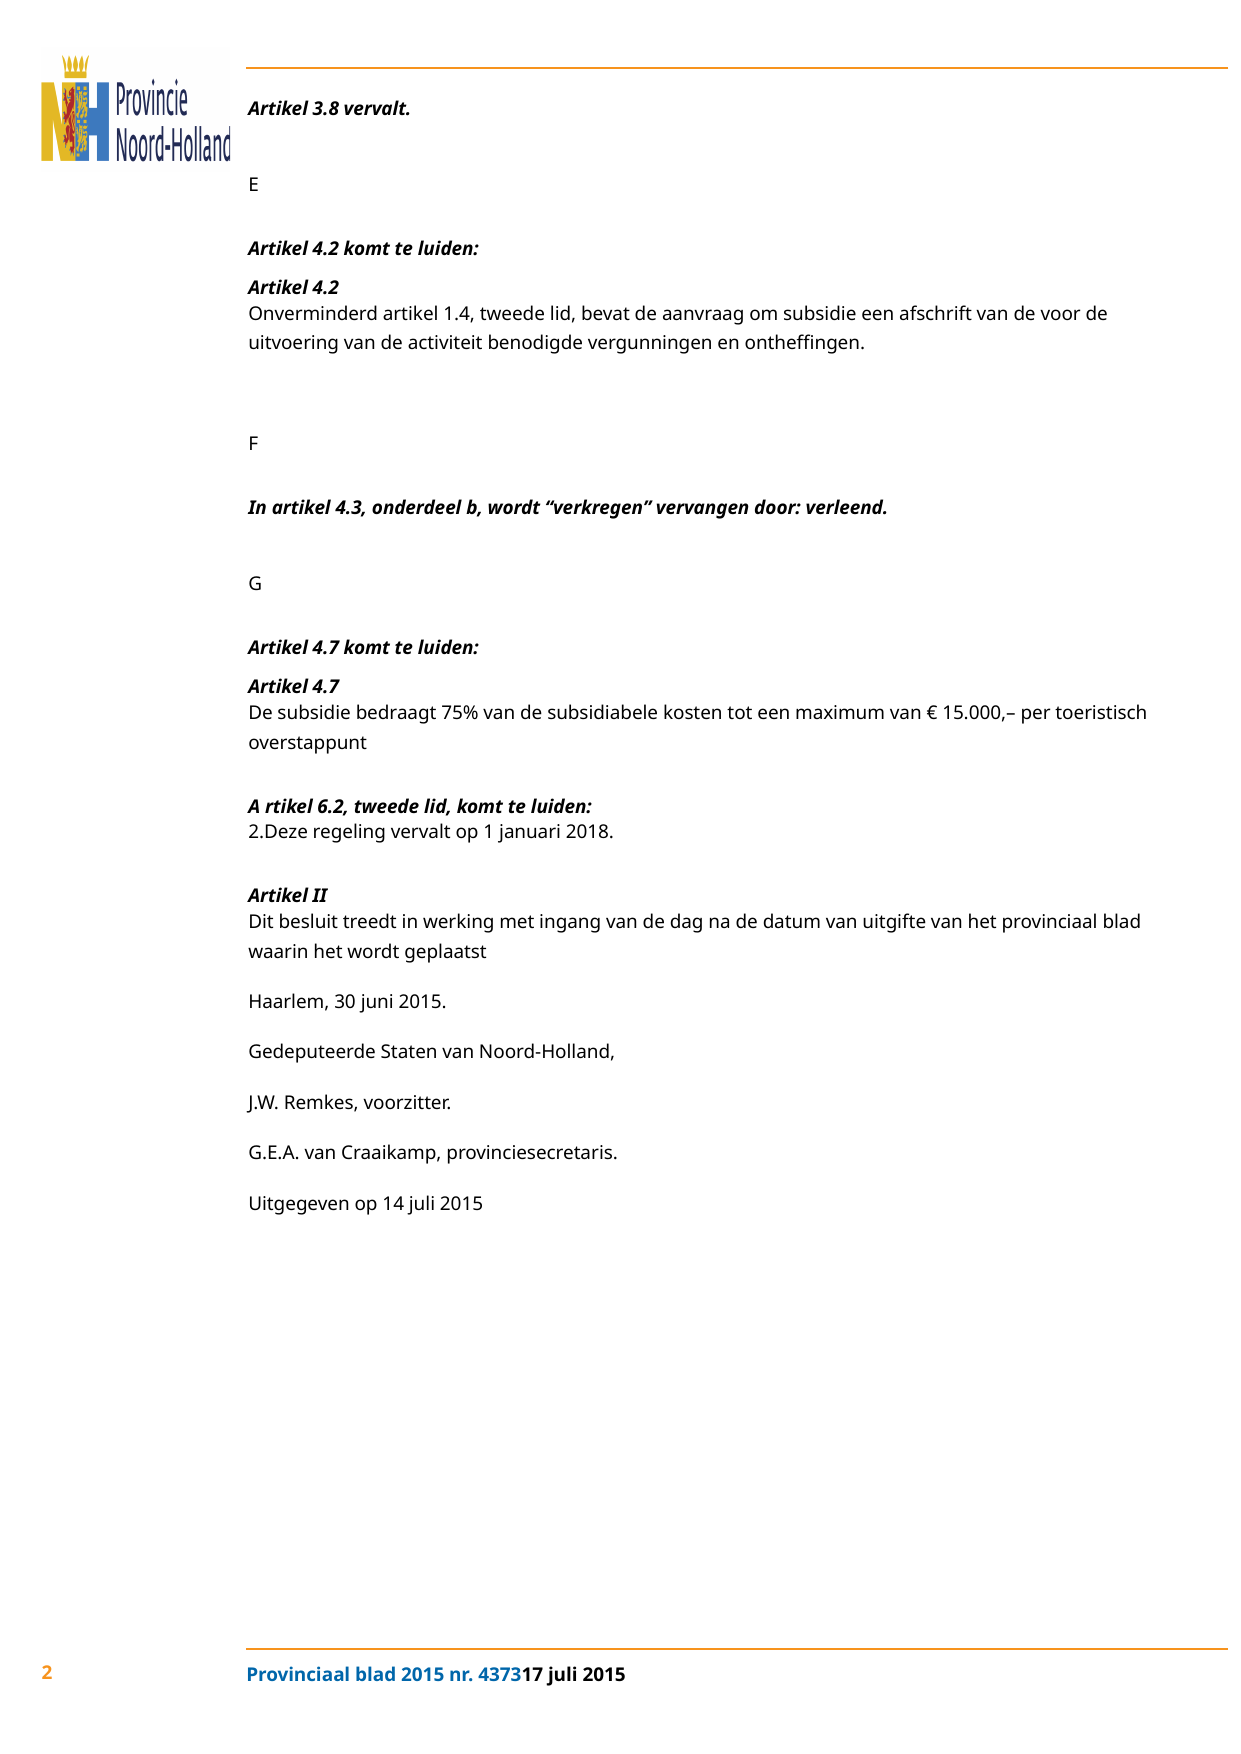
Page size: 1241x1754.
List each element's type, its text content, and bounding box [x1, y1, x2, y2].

picture [41, 47, 231, 172]
text Gedeputeerde Staten van Noord-Holland, [248, 1039, 1152, 1064]
text Artikel 4.7 [248, 674, 1152, 699]
text E [248, 171, 1152, 197]
text De subsidie bedraagt 75% van de subsidiabele kosten tot een maximum van € 15.000,– per toeristisch overstappunt [248, 699, 1152, 755]
text 2.Deze regeling vervalt op 1 januari 2018. [248, 819, 1152, 844]
text Dit besluit treedt in werking met ingang van de dag na de datum van uitgifte van het provinciaal blad waarin het wordt geplaatst [248, 908, 1152, 964]
text Artikel II [248, 883, 1152, 908]
text G [248, 570, 1152, 596]
text Onverminderd artikel 1.4, tweede lid, bevat de aanvraag om subsidie een afschrift van de voor de uitvoering van de activiteit benodigde vergunningen en ontheffingen. [248, 300, 1152, 355]
text G.E.A. van Craaikamp, provinciesecretaris. [248, 1139, 1152, 1165]
text Artikel 3.8 vervalt. [248, 95, 1152, 121]
text F [248, 430, 1152, 456]
text A rtikel 6.2, tweede lid, komt te luiden: [248, 793, 1152, 819]
text Artikel 4.7 komt te luiden: [248, 634, 1152, 660]
text Haarlem, 30 juni 2015. [248, 988, 1152, 1014]
text Artikel 4.2 [248, 274, 1152, 300]
text Artikel 4.2 komt te luiden: [248, 235, 1152, 261]
text J.W. Remkes, voorzitter. [248, 1089, 1152, 1115]
text In artikel 4.3, onderdeel b, wordt “verkregen” vervangen door: verleend. [248, 494, 1152, 520]
text Uitgegeven op 14 juli 2015 [248, 1190, 1152, 1216]
